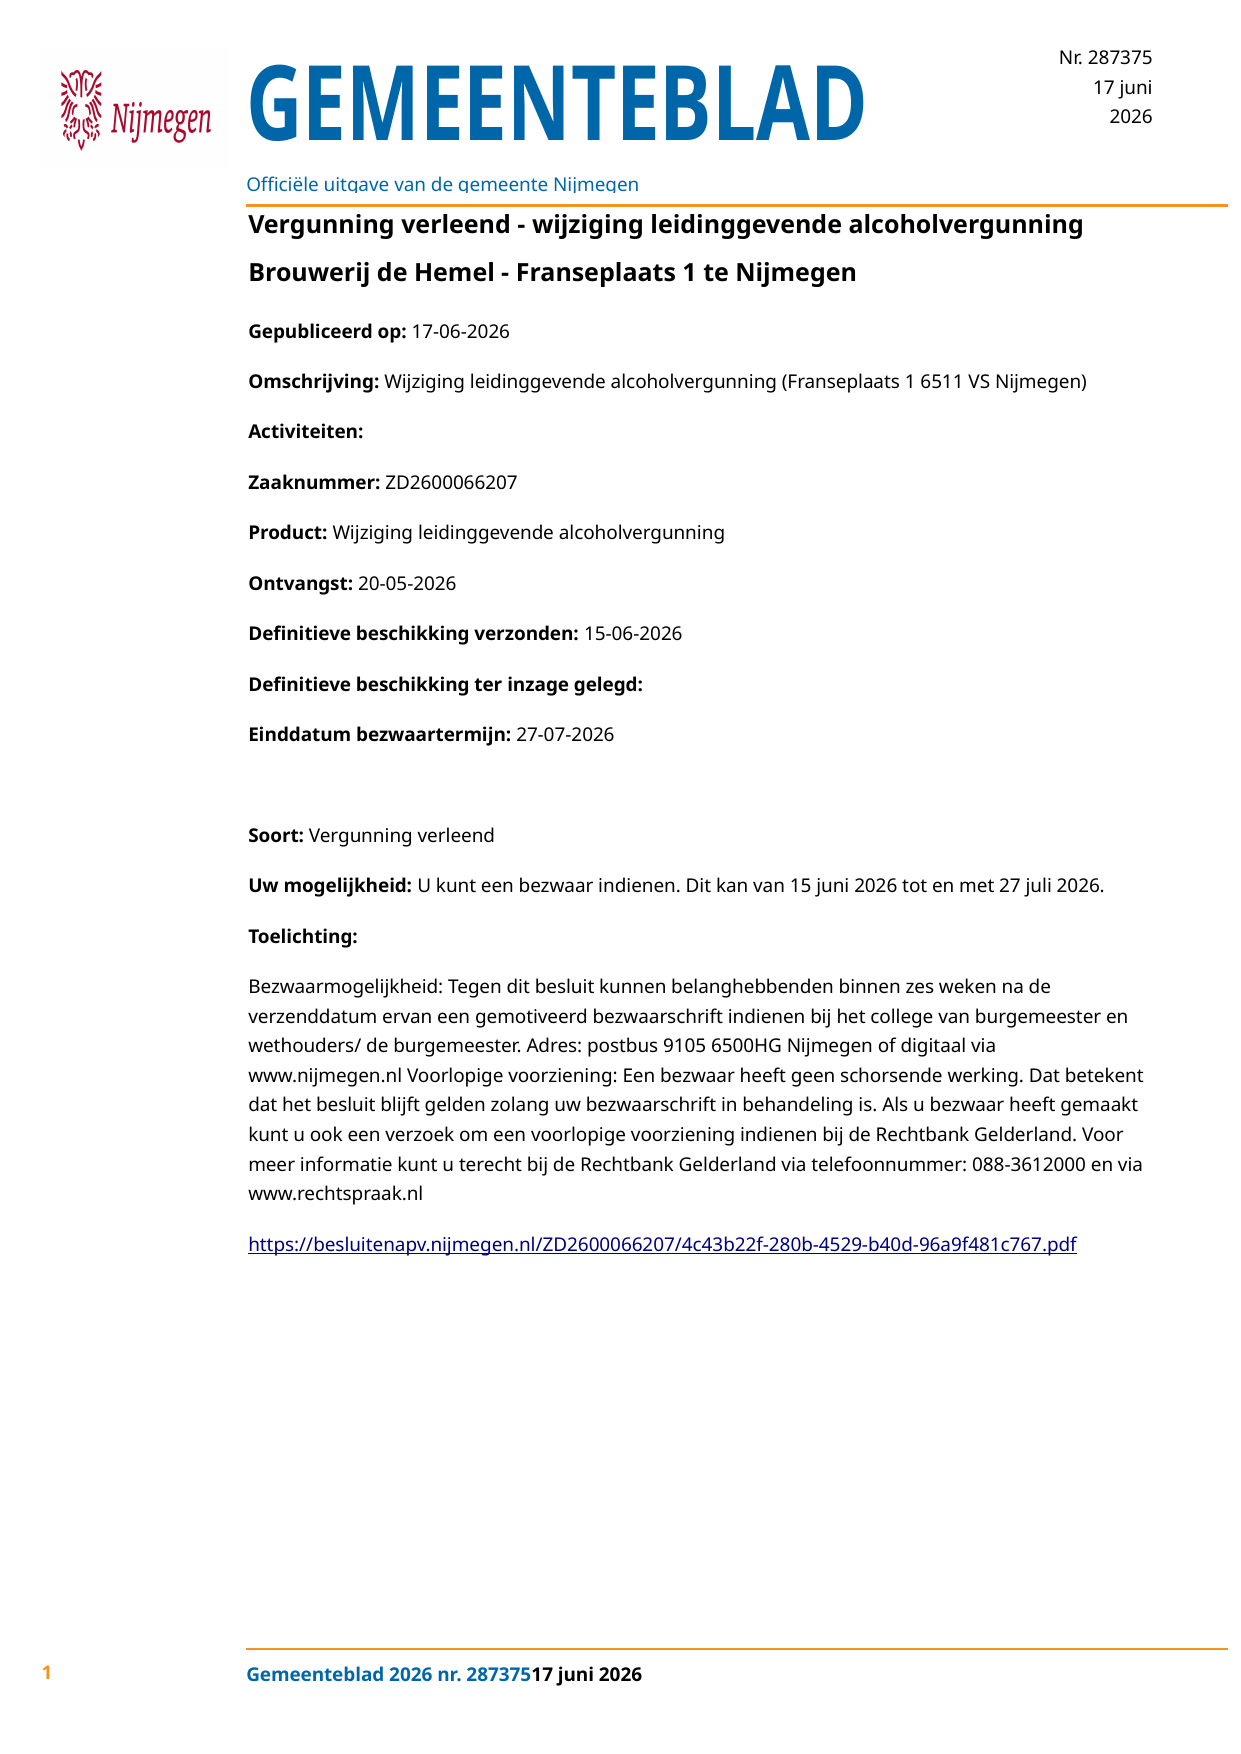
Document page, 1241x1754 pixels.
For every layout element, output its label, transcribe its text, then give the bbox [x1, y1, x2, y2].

text Uw mogelijkheid: U kunt een bezwaar indienen. Dit kan van 15 juni 2026 tot en met 27 juli 2026. [248, 872, 1152, 898]
text Vergunning verleend - wijziging leidinggevende alcoholvergunning Brouwerij de Hemel - Franseplaats 1 te Nijmegen [248, 207, 1152, 288]
text https://besluitenapv.nijmegen.nl/ZD2600066207/4c43b22f-280b-4529-b40d-96a9f481c767.pdf [248, 1231, 1152, 1257]
text Toelichting: [248, 923, 1152, 949]
text Activiteiten: [248, 419, 1152, 444]
text Bezwaarmogelijkheid: Tegen dit besluit kunnen belanghebbenden binnen zes weken na de verzenddatum ervan een gemotiveerd bezwaarschrift indienen bij het college van burgemeester en wethouders/ de burgemeester. Adres: postbus 9105 6500HG Nijmegen of digitaal via www.nijmegen.nl Voorlopige voorziening: Een bezwaar heeft geen schorsende werking. Dat betekent dat het besluit blijft gelden zolang uw bezwaarschrift in behandeling is. Als u bezwaar heeft gemaakt kunt u ook een verzoek om een voorlopige voorziening indienen bij de Rechtbank Gelderland. Voor meer informatie kunt u terecht bij de Rechtbank Gelderland via telefoonnummer: 088-3612000 en via www.rechtspraak.nl [248, 973, 1152, 1206]
text Product: Wijziging leidinggevende alcoholvergunning [248, 519, 1152, 545]
text Zaaknummer: ZD2600066207 [248, 469, 1152, 495]
text Definitieve beschikking ter inzage gelegd: [248, 671, 1152, 697]
text Gepubliceerd op: 17-06-2026 [248, 318, 1152, 344]
text Definitieve beschikking verzonden: 15-06-2026 [248, 620, 1152, 646]
picture [41, 47, 231, 172]
text Soort: Vergunning verleend [248, 822, 1152, 848]
text Einddatum bezwaartermijn: 27-07-2026 [248, 721, 1152, 747]
text Ontvangst: 20-05-2026 [248, 570, 1152, 596]
text Omschrijving: Wijziging leidinggevende alcoholvergunning (Franseplaats 1 6511 VS Nijmegen) [248, 368, 1152, 394]
